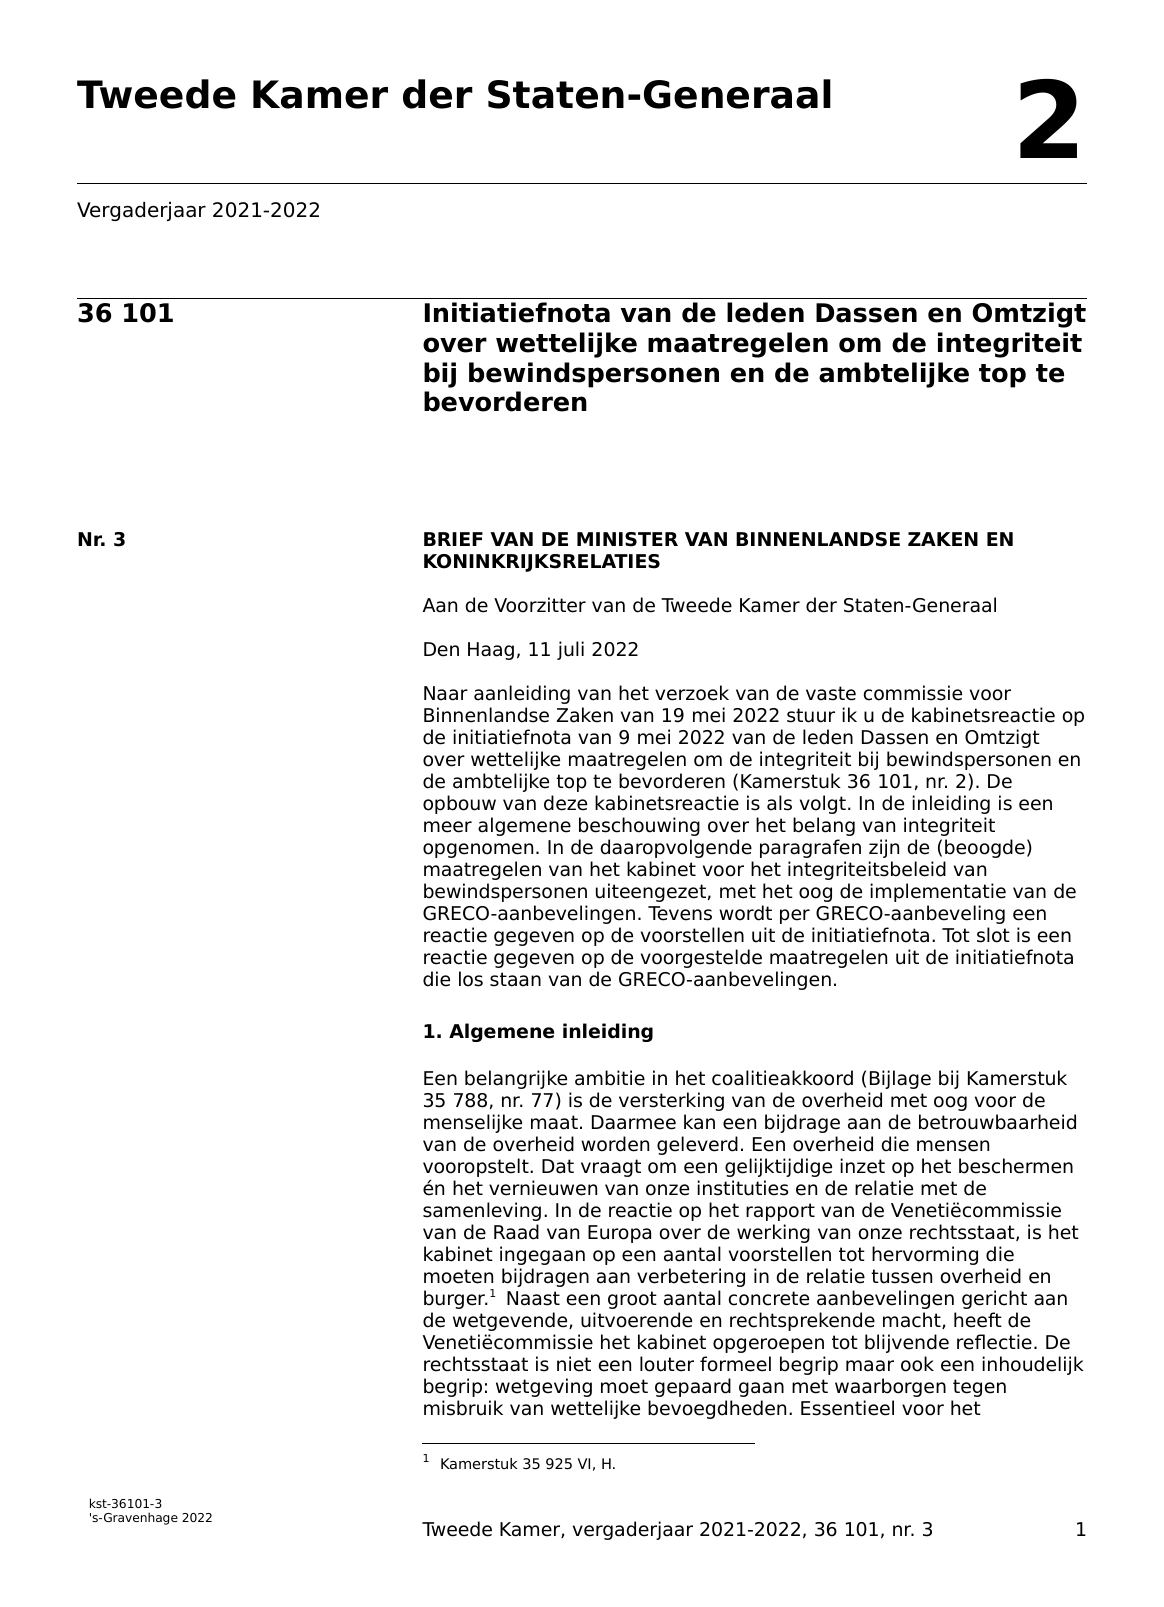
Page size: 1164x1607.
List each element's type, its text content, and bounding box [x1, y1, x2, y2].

table_header 2 [886, 59, 1087, 183]
text Aan de Voorzitter van de Tweede Kamer der Staten-Generaal [422, 595, 1087, 617]
text Een belangrijke ambitie in het coalitieakkoord (Bijlage bij Kamerstuk 35 788, nr. 77) is de versterking van de overheid met oog voor de menselijke maat. Daarmee kan een bijdrage aan de betrouwbaarheid van de overheid worden geleverd. Een overheid die mensen vooropstelt. Dat vraagt om een gelijktijdige inzet op het beschermen én het vernieuwen van onze instituties en de relatie met de samenleving. In de reactie op het rapport van de Venetiëcommissie van de Raad van Europa over de werking van onze rechtsstaat, is het kabinet ingegaan op een aantal voorstellen tot hervorming die moeten bijdragen aan verbetering in de relatie tussen overheid en burger. Naast een groot aantal concrete aanbevelingen gericht aan de wetgevende, uitvoerende en rechtsprekende macht, heeft de Venetiëcommissie het kabinet opgeroepen tot blijvende reflectie. De rechtsstaat is niet een louter formeel begrip maar ook een inhoudelijk begrip: wetgeving moet gepaard gaan met waarborgen tegen misbruik van wettelijke bevoegdheden. Essentieel voor het [422, 1068, 1087, 1419]
text 's-Gravenhage 2022 [88, 1511, 323, 1525]
subtitle 36 101 Initiatiefnota van de leden Dassen en Omtzigt over wettelijke maatregelen om de integriteit bij bewindspersonen en de ambtelijke top te bevorderen [77, 299, 1087, 418]
text Kamerstuk 35 925 VI, H. [422, 1452, 1087, 1474]
table_cell Vergaderjaar 2021-2022 [77, 184, 1087, 298]
subtitle Nr. 3 BRIEF VAN DE MINISTER VAN BINNENLANDSE ZAKEN EN KONINKRIJKSRELATIES [77, 529, 1087, 573]
text Naar aanleiding van het verzoek van de vaste commissie voor Binnenlandse Zaken van 19 mei 2022 stuur ik u de kabinetsreactie op de initiatiefnota van 9 mei 2022 van de leden Dassen en Omtzigt over wettelijke maatregelen om de integriteit bij bewindspersonen en de ambtelijke top te bevorderen (Kamerstuk 36 101, nr. 2). De opbouw van deze kabinetsreactie is als volgt. In de inleiding is een meer algemene beschouwing over het belang van integriteit opgenomen. In de daaropvolgende paragrafen zijn de (beoogde) maatregelen van het kabinet voor het integriteitsbeleid van bewindspersonen uiteengezet, met het oog de implementatie van de GRECO-aanbevelingen. Tevens wordt per GRECO-aanbeveling een reactie gegeven op de voorstellen uit de initiatiefnota. Tot slot is een reactie gegeven op de voorgestelde maatregelen uit de initiatiefnota die los staan van de GRECO-aanbevelingen. [422, 683, 1087, 991]
text Den Haag, 11 juli 2022 [422, 639, 1087, 661]
text kst-36101-3 [88, 1497, 323, 1511]
table_header Tweede Kamer der Staten-Generaal [77, 59, 886, 183]
subtitle 1. Algemene inleiding [422, 1021, 1087, 1043]
